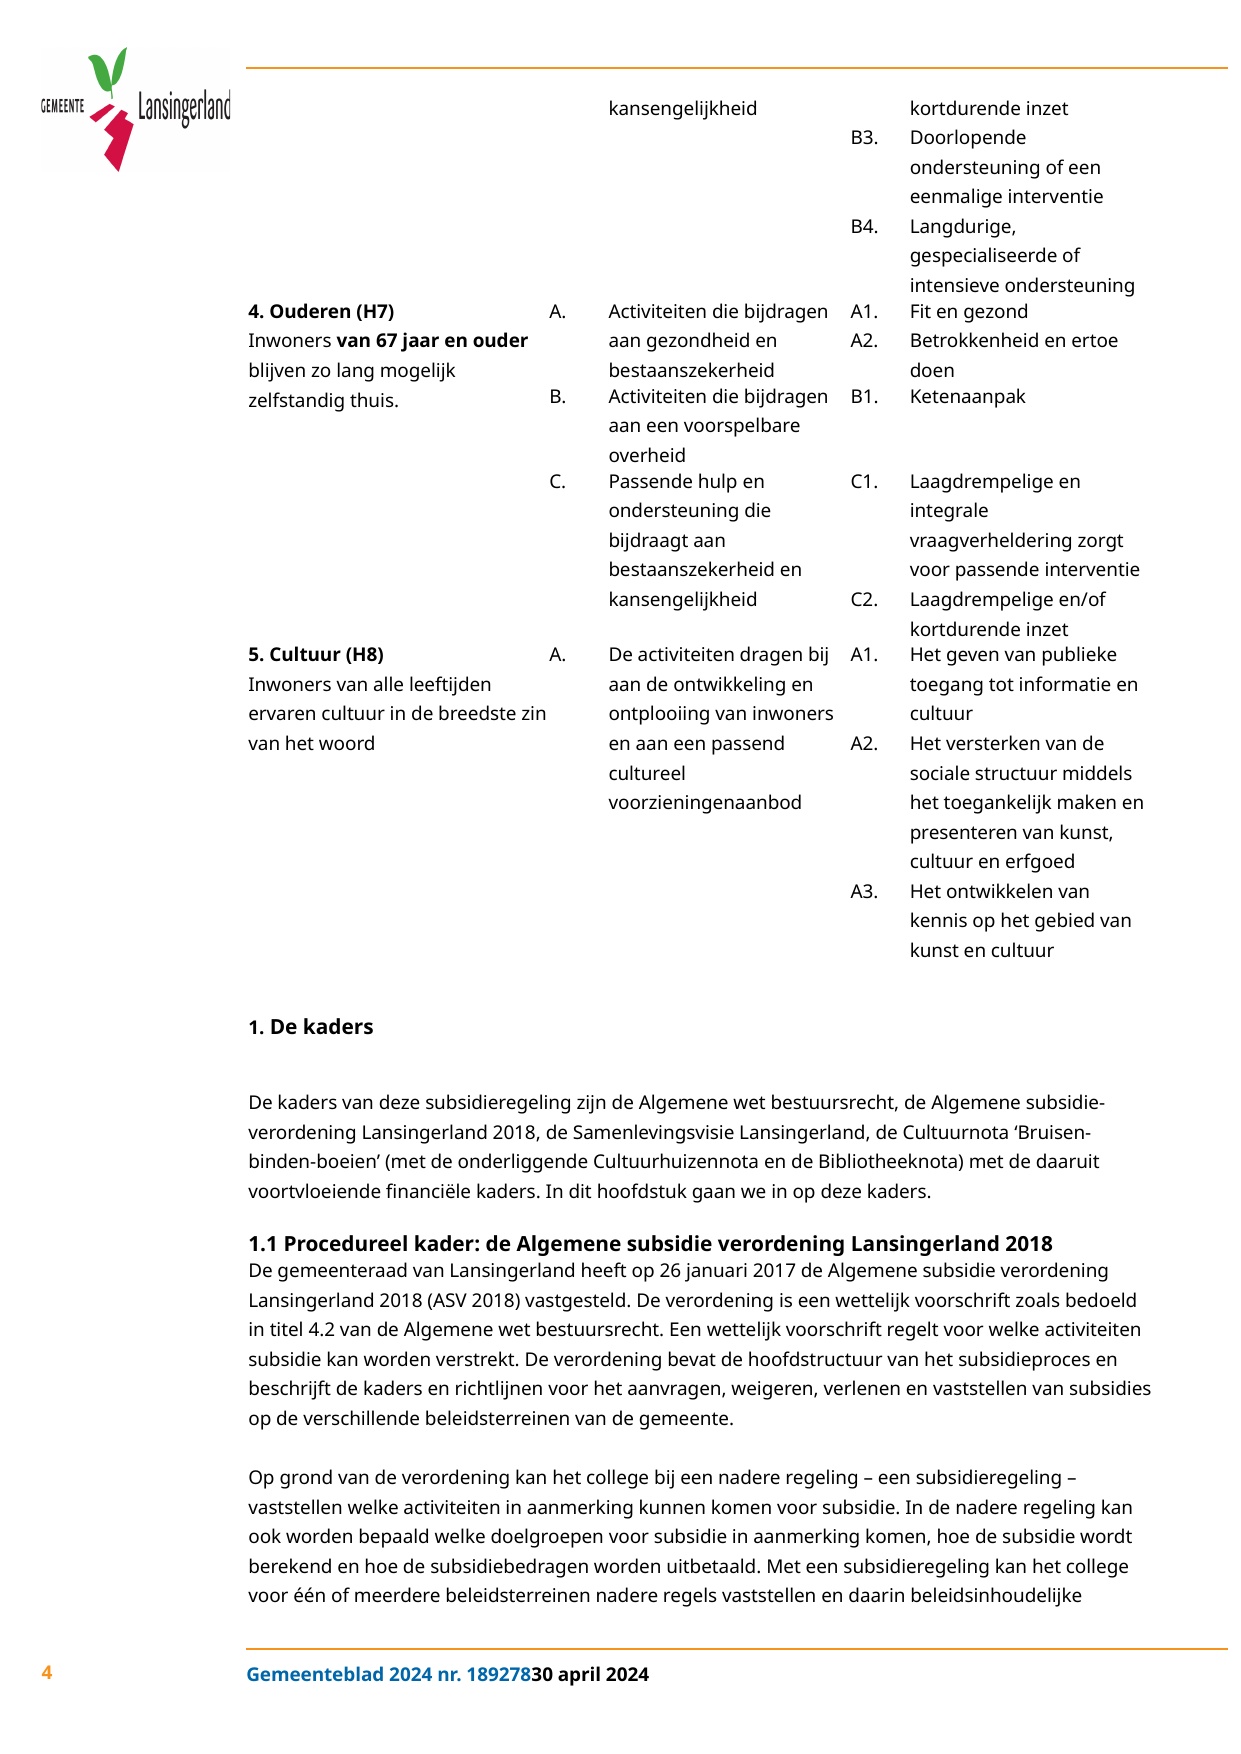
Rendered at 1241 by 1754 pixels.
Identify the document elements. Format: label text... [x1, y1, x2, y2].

table_cell Laagdrempelige en integrale vraagverheldering zorgt voor passende interventie Laagdrempelige en/of kortdurende inzet [850, 468, 1152, 641]
text De gemeenteraad van Lansingerland heeft op 26 januari 2017 de Algemene subsidie verordening Lansingerland 2018 (ASV 2018) vastgesteld. De verordening is een wettelijk voorschrift zoals bedoeld in titel 4.2 van de Algemene wet bestuursrecht. Een wettelijk voorschrift regelt voor welke activiteiten subsidie kan worden verstrekt. De verordening bevat de hoofdstructuur van het subsidieproces en beschrijft de kaders en richtlijnen voor het aanvragen, weigeren, verlenen en vaststellen van subsidies op de verschillende beleidsterreinen van de gemeente. [248, 1257, 1152, 1431]
table_cell Fit en gezond Betrokkenheid en ertoe doen [850, 298, 1152, 383]
text De kaders van deze subsidieregeling zijn de Algemene wet bestuursrecht, de Algemene subsidie-verordening Lansingerland 2018, de Samenlevingsvisie Lansingerland, de Cultuurnota ‘Bruisen-binden-boeien’ (met de onderliggende Cultuurhuizennota en de Bibliotheeknota) met de daaruit voortvloeiende financiële kaders. In dit hoofdstuk gaan we in op deze kaders. [248, 1089, 1152, 1204]
table_cell Het geven van publieke toegang tot informatie en cultuur Het versterken van de sociale structuur middels het toegankelijk maken en presenteren van kunst, cultuur en erfgoed Het ontwikkelen van kennis op het gebied van kunst en cultuur [850, 641, 1152, 963]
table_cell 5. Cultuur (H8) Inwoners van alle leeftijden ervaren cultuur in de breedste zin van het woord [248, 641, 549, 963]
picture [41, 47, 231, 172]
table_cell 4. Ouderen (H7) Inwoners van 67 jaar en ouder blijven zo lang mogelijk zelfstandig thuis. [248, 298, 549, 641]
text 1. De kaders [248, 1012, 1152, 1040]
table_cell De activiteiten dragen bij aan de ontwikkeling en ontplooiing van inwoners en aan een passend cultureel voorzieningenaanbod [549, 641, 850, 963]
table_cell Activiteiten die bijdragen aan een voorspelbare overheid [549, 383, 850, 468]
table_cell [248, 95, 549, 298]
text 1.1 Procedureel kader: de Algemene subsidie verordening Lansingerland 2018 [248, 1229, 1152, 1257]
table_cell Activiteiten die bijdragen aan gezondheid en bestaanszekerheid [549, 298, 850, 383]
table_cell kansengelijkheid [549, 95, 850, 298]
table_cell kortdurende inzet Doorlopende ondersteuning of een eenmalige interventie Langdurige, gespecialiseerde of intensieve ondersteuning [850, 95, 1152, 298]
text Op grond van de verordening kan het college bij een nadere regeling – een subsidieregeling – vaststellen welke activiteiten in aanmerking kunnen komen voor subsidie. In de nadere regeling kan ook worden bepaald welke doelgroepen voor subsidie in aanmerking komen, hoe de subsidie wordt berekend en hoe de subsidiebedragen worden uitbetaald. Met een subsidieregeling kan het college voor één of meerdere beleidsterreinen nadere regels vaststellen en daarin beleidsinhoudelijke [248, 1464, 1152, 1608]
table_cell Passende hulp en ondersteuning die bijdraagt aan bestaanszekerheid en kansengelijkheid [549, 468, 850, 641]
table_cell Ketenaanpak [850, 383, 1152, 468]
